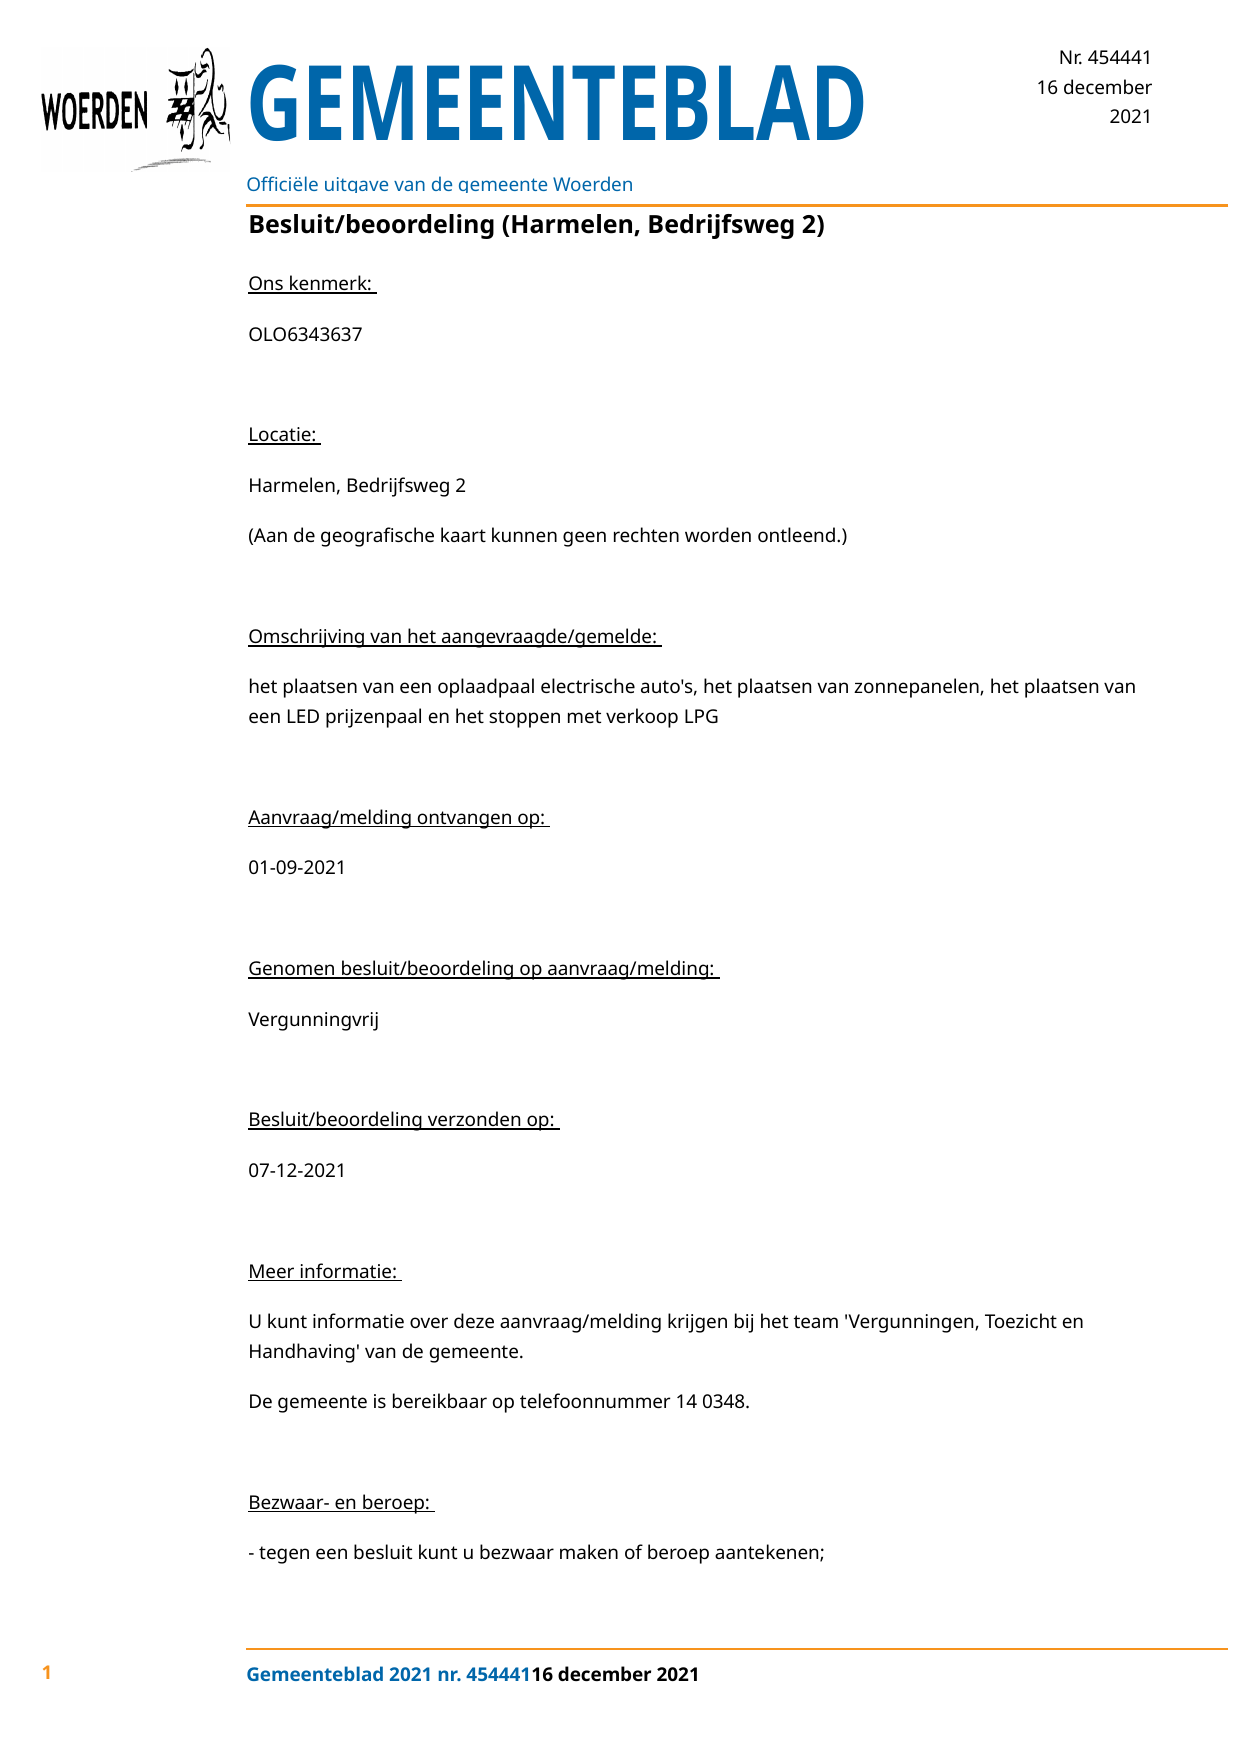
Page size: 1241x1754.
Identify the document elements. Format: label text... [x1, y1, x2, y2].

text Ons kenmerk: [248, 270, 1152, 296]
text 01-09-2021 [248, 854, 1152, 880]
text Meer informatie: [248, 1258, 1152, 1283]
text het plaatsen van een oplaadpaal electrische auto's, het plaatsen van zonnepanelen, het plaatsen van een LED prijzenpaal en het stoppen met verkoop LPG [248, 674, 1152, 729]
text - tegen een besluit kunt u bezwaar maken of beroep aantekenen; [248, 1539, 1152, 1565]
picture [41, 47, 231, 172]
text Genomen besluit/beoordeling op aanvraag/melding: [248, 955, 1152, 981]
text Bezwaar- en beroep: [248, 1489, 1152, 1515]
text Harmelen, Bedrijfsweg 2 [248, 472, 1152, 498]
text Omschrijving van het aangevraagde/gemelde: [248, 623, 1152, 649]
text U kunt informatie over deze aanvraag/melding krijgen bij het team 'Vergunningen, Toezicht en Handhaving' van de gemeente. [248, 1308, 1152, 1363]
text OLO6343637 [248, 321, 1152, 346]
text 07-12-2021 [248, 1157, 1152, 1183]
text Besluit/beoordeling verzonden op: [248, 1107, 1152, 1132]
text De gemeente is bereikbaar op telefoonnummer 14 0348. [248, 1388, 1152, 1414]
text Locatie: [248, 422, 1152, 447]
text (Aan de geografische kaart kunnen geen rechten worden ontleend.) [248, 522, 1152, 548]
text Besluit/beoordeling (Harmelen, Bedrijfsweg 2) [248, 207, 1152, 241]
text Aanvraag/melding ontvangen op: [248, 804, 1152, 830]
text Vergunningvrij [248, 1006, 1152, 1031]
